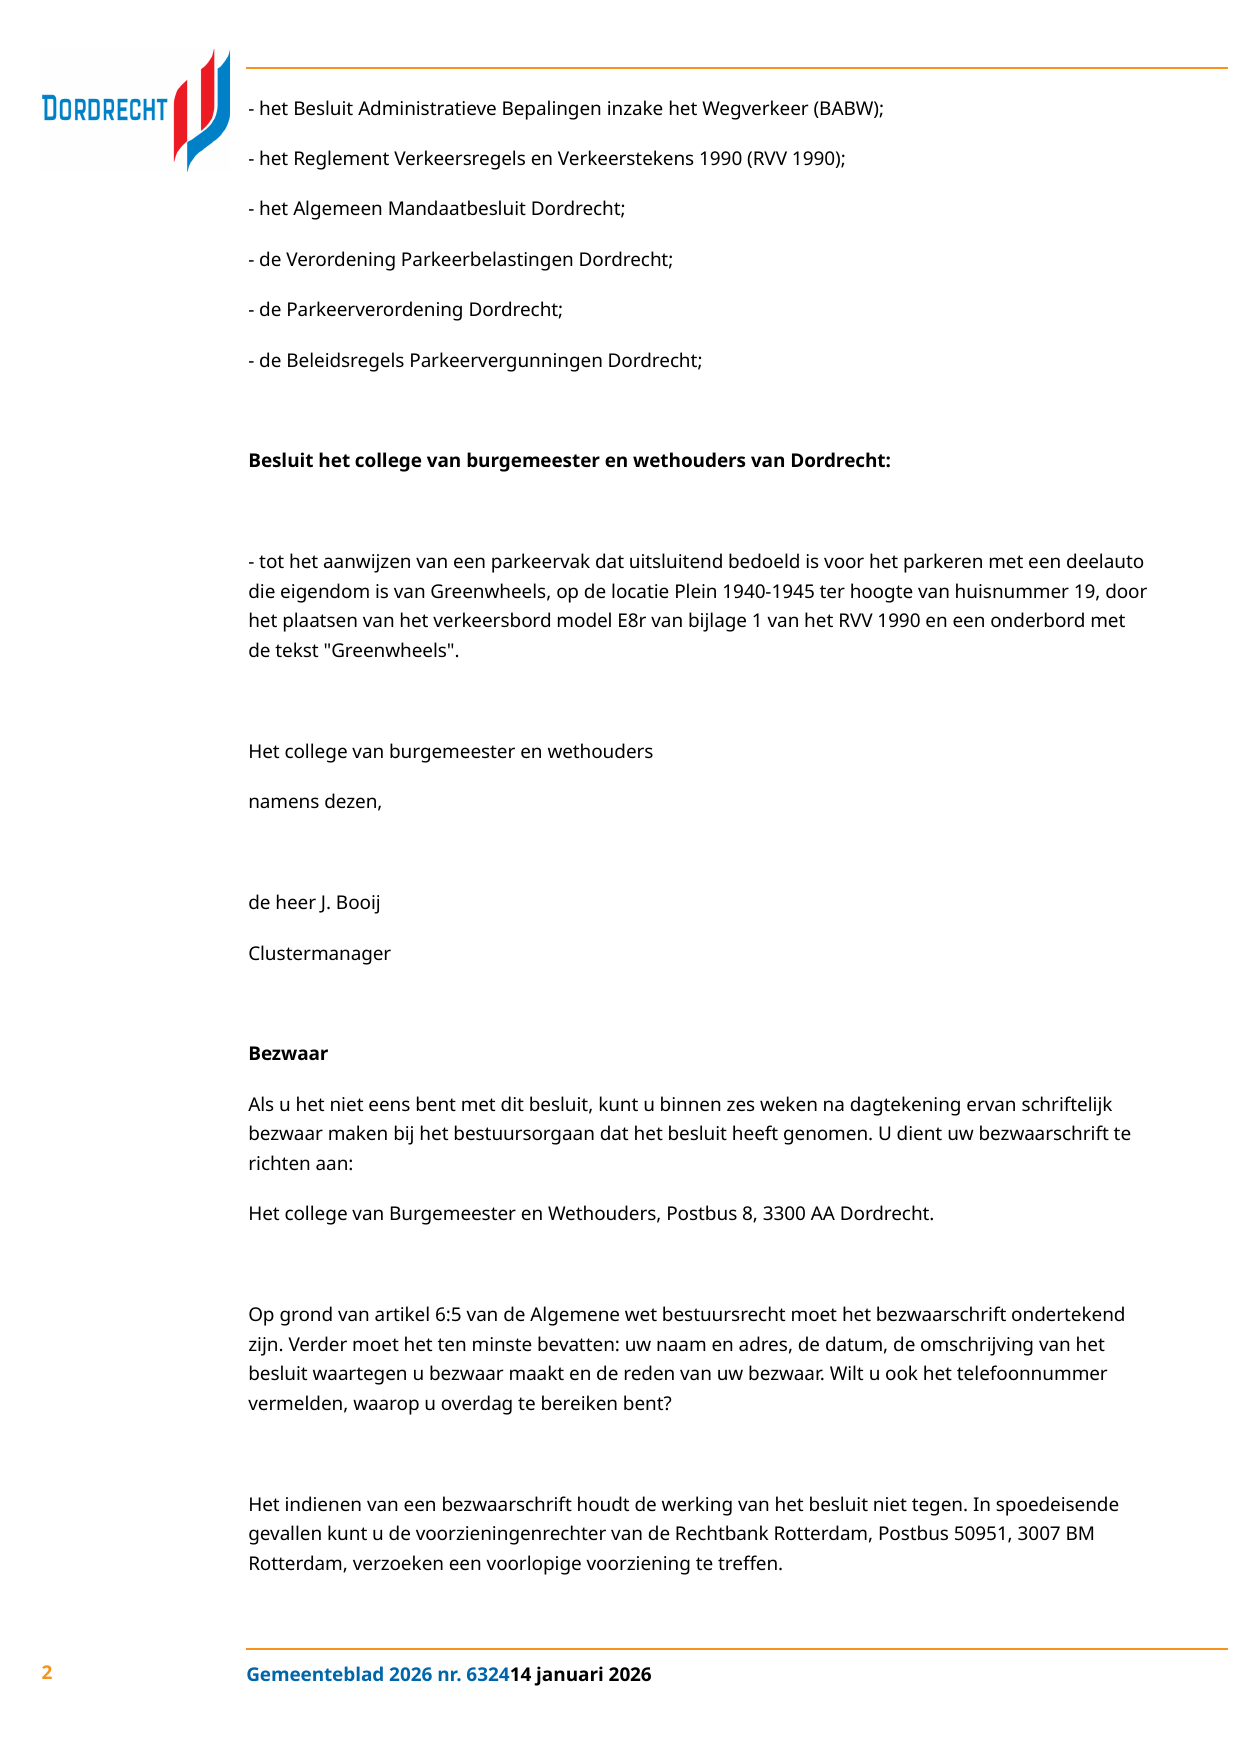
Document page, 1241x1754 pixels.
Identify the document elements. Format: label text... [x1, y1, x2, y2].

text Het indienen van een bezwaarschrift houdt de werking van het besluit niet tegen. In spoedeisende gevallen kunt u de voorzieningenrechter van de Rechtbank Rotterdam, Postbus 50951, 3007 BM Rotterdam, verzoeken een voorlopige voorziening te treffen. [248, 1491, 1152, 1576]
text de heer J. Booij [248, 889, 1152, 915]
text - tot het aanwijzen van een parkeervak dat uitsluitend bedoeld is voor het parkeren met een deelauto die eigendom is van Greenwheels, op de locatie Plein 1940-1945 ter hoogte van huisnummer 19, door het plaatsen van het verkeersbord model E8r van bijlage 1 van het RVV 1990 en een onderbord met de tekst "Greenwheels". [248, 548, 1152, 663]
picture [41, 47, 231, 172]
text - de Beleidsregels Parkeervergunningen Dordrecht; [248, 347, 1152, 373]
text - de Parkeerverordening Dordrecht; [248, 296, 1152, 322]
text - de Verordening Parkeerbelastingen Dordrecht; [248, 246, 1152, 272]
text Op grond van artikel 6:5 van de Algemene wet bestuursrecht moet het bezwaarschrift ondertekend zijn. Verder moet het ten minste bevatten: uw naam en adres, de datum, de omschrijving van het besluit waartegen u bezwaar maakt en de reden van uw bezwaar. Wilt u ook het telefoonnummer vermelden, waarop u overdag te bereiken bent? [248, 1301, 1152, 1416]
text Het college van Burgemeester en Wethouders, Postbus 8, 3300 AA Dordrecht. [248, 1201, 1152, 1226]
text - het Reglement Verkeersregels en Verkeerstekens 1990 (RVV 1990); [248, 145, 1152, 171]
text Clustermanager [248, 940, 1152, 966]
text namens dezen, [248, 788, 1152, 814]
text Het college van burgemeester en wethouders [248, 738, 1152, 764]
text Bezwaar [248, 1041, 1152, 1066]
text Als u het niet eens bent met dit besluit, kunt u binnen zes weken na dagtekening ervan schriftelijk bezwaar maken bij het bestuursorgaan dat het besluit heeft genomen. U dient uw bezwaarschrift te richten aan: [248, 1091, 1152, 1176]
text - het Algemeen Mandaatbesluit Dordrecht; [248, 196, 1152, 221]
text Besluit het college van burgemeester en wethouders van Dordrecht: [248, 448, 1152, 473]
text - het Besluit Administratieve Bepalingen inzake het Wegverkeer (BABW); [248, 95, 1152, 121]
